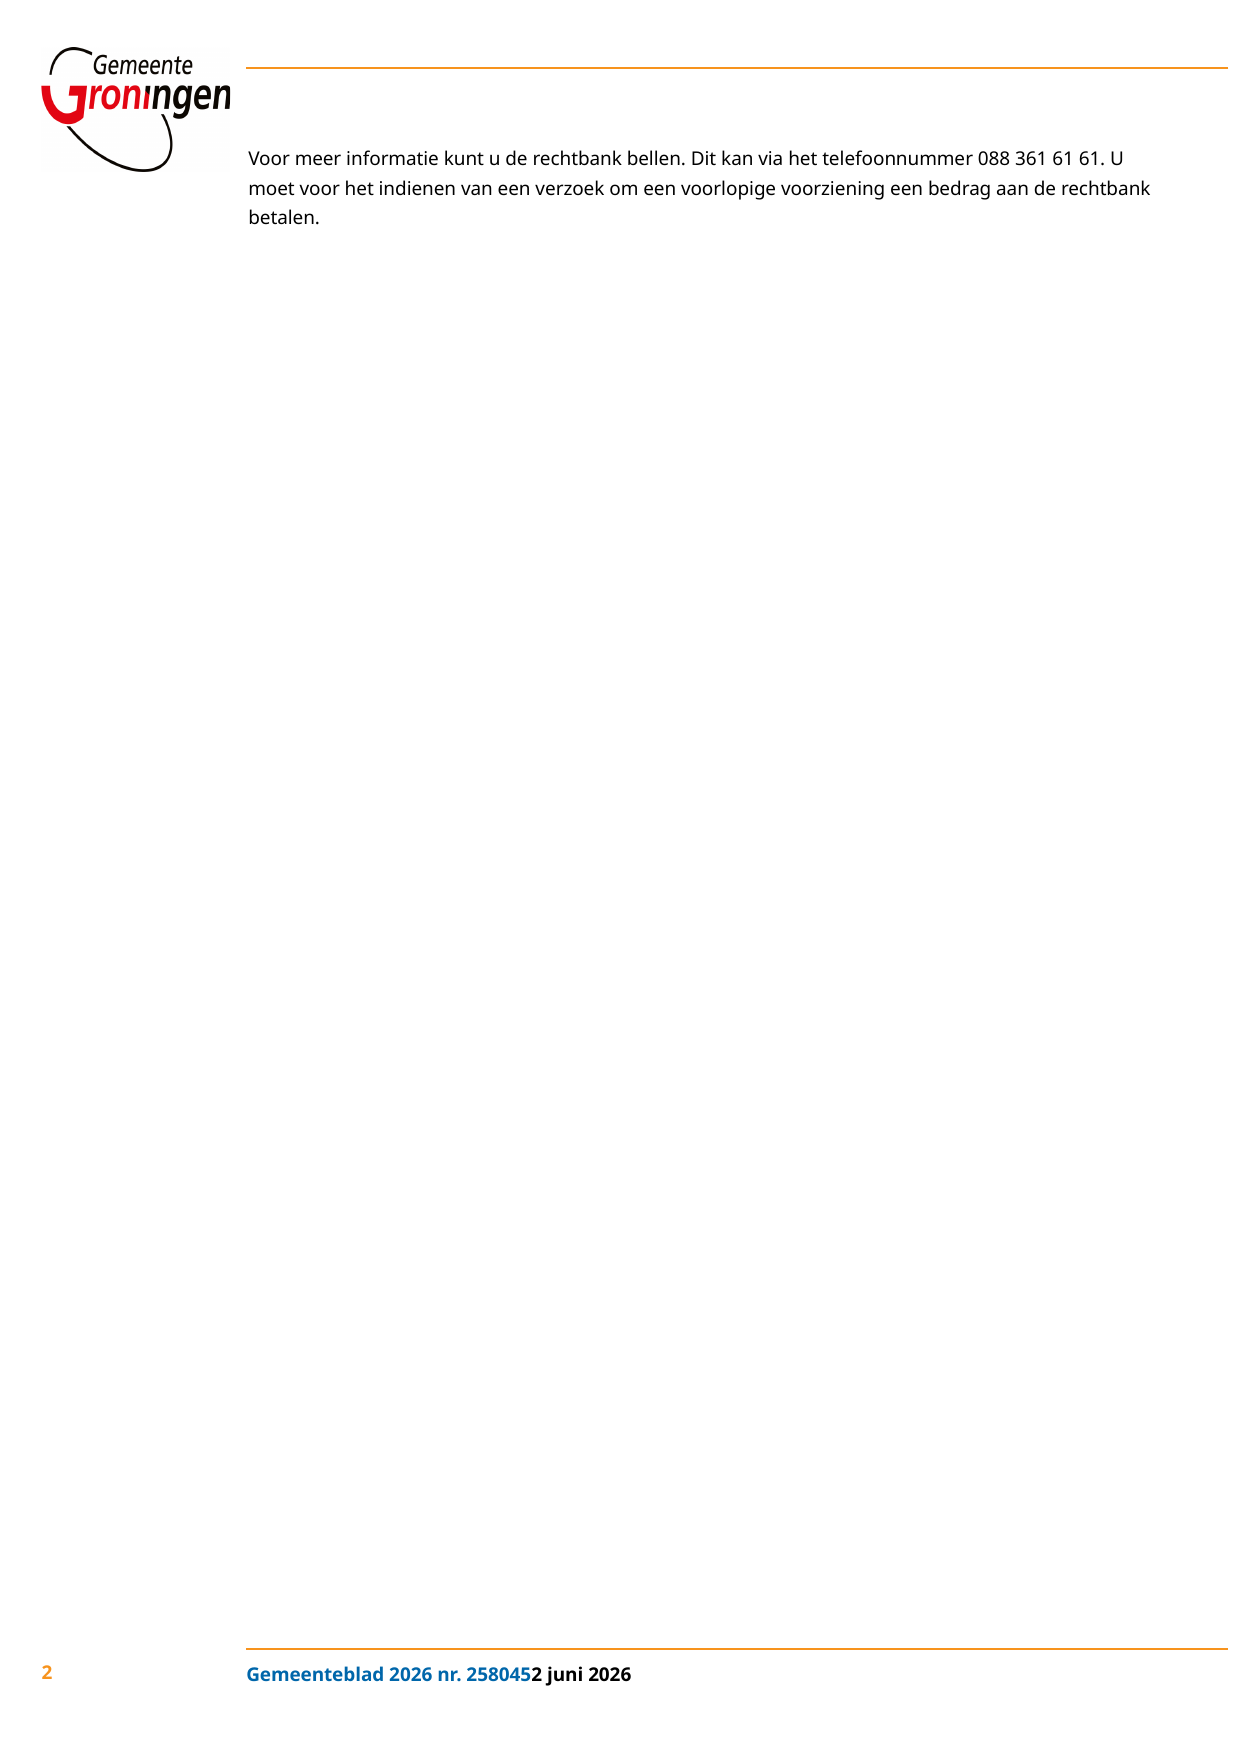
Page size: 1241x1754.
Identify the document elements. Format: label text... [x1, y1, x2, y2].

text Voor meer informatie kunt u de rechtbank bellen. Dit kan via het telefoonnummer 088 361 61 61. U moet voor het indienen van een verzoek om een voorlopige voorziening een bedrag aan de rechtbank betalen. [248, 145, 1152, 230]
picture [41, 47, 231, 172]
